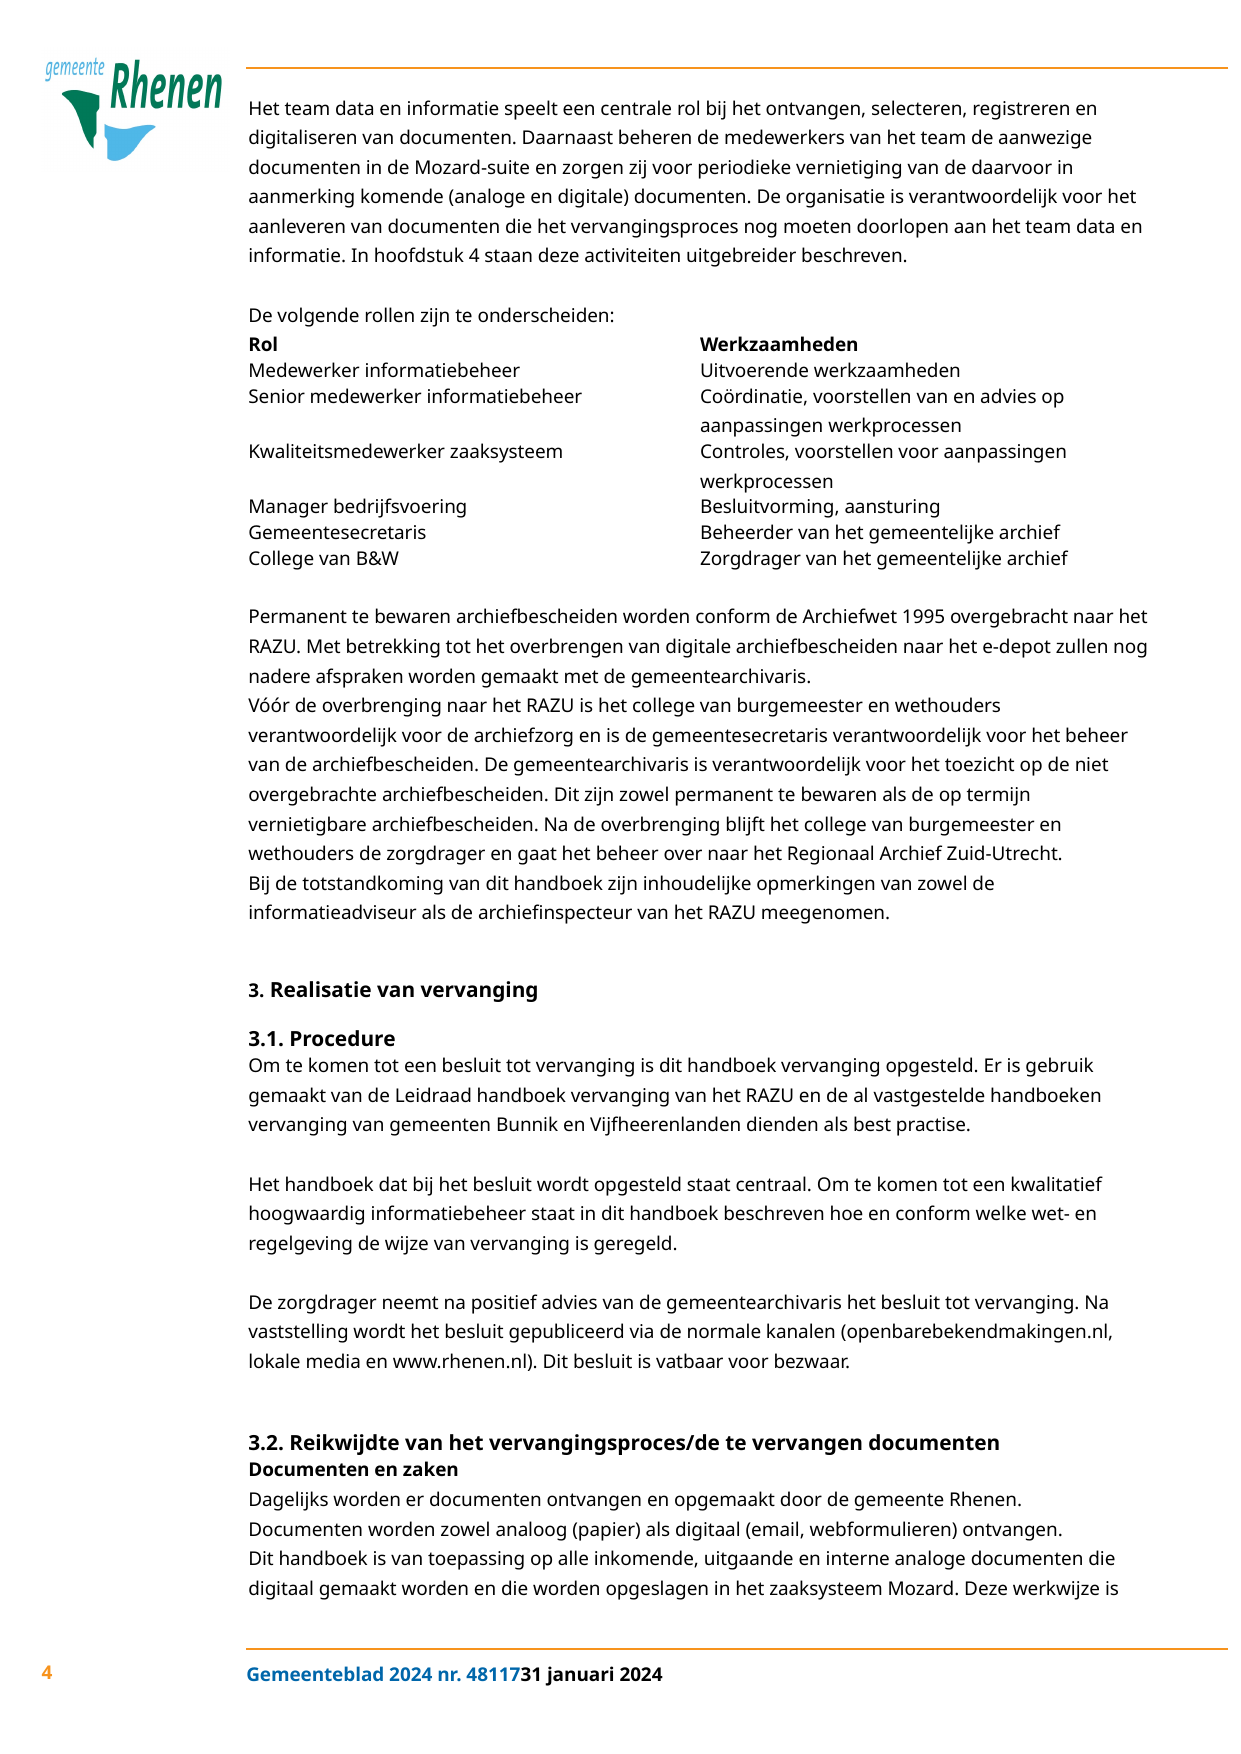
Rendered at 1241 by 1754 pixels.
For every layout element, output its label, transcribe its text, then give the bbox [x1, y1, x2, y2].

table_cell Uitvoerende werkzaamheden [700, 357, 1152, 383]
text Vóór de overbrenging naar het RAZU is het college van burgemeester en wethouders verantwoordelijk voor de archiefzorg en is de gemeentesecretaris verantwoordelijk voor het beheer van de archiefbescheiden. De gemeentearchivaris is verantwoordelijk voor het toezicht op de niet overgebrachte archiefbescheiden. Dit zijn zowel permanent te bewaren als de op termijn vernietigbare archiefbescheiden. Na de overbrenging blijft het college van burgemeester en wethouders de zorgdrager en gaat het beheer over naar het Regionaal Archief Zuid-Utrecht. [248, 692, 1152, 866]
text Dagelijks worden er documenten ontvangen en opgemaakt door de gemeente Rhenen. [248, 1486, 1152, 1512]
table_cell Zorgdrager van het gemeentelijke archief [700, 545, 1152, 571]
picture [41, 47, 231, 172]
text Het handboek dat bij het besluit wordt opgesteld staat centraal. Om te komen tot een kwalitatief hoogwaardig informatiebeheer staat in dit handboek beschreven hoe en conform welke wet- en regelgeving de wijze van vervanging is geregeld. [248, 1171, 1152, 1256]
text 3.2. Reikwijdte van het vervangingsproces/de te vervangen documenten [248, 1428, 1152, 1457]
text Documenten en zaken [248, 1457, 1152, 1482]
text Dit handboek is van toepassing op alle inkomende, uitgaande en interne analoge documenten die digitaal gemaakt worden en die worden opgeslagen in het zaaksysteem Mozard. Deze werkwijze is [248, 1545, 1152, 1601]
text 3.1. Procedure [248, 1024, 1152, 1052]
table_cell College van B&W [248, 545, 700, 571]
table_cell Medewerker informatiebeheer [248, 357, 700, 383]
table_cell Controles, voorstellen voor aanpassingen werkprocessen [700, 438, 1152, 494]
table_cell Besluitvorming, aansturing [700, 494, 1152, 519]
table_cell Kwaliteitsmedewerker zaaksysteem [248, 438, 700, 494]
text Het team data en informatie speelt een centrale rol bij het ontvangen, selecteren, registreren en digitaliseren van documenten. Daarnaast beheren de medewerkers van het team de aanwezige documenten in de Mozard-suite en zorgen zij voor periodieke vernietiging van de daarvoor in aanmerking komende (analoge en digitale) documenten. De organisatie is verantwoordelijk voor het aanleveren van documenten die het vervangingsproces nog moeten doorlopen aan het team data en informatie. In hoofdstuk 4 staan deze activiteiten uitgebreider beschreven. [248, 95, 1152, 268]
table_cell Beheerder van het gemeentelijke archief [700, 519, 1152, 545]
table_header Werkzaamheden [700, 332, 1152, 357]
table_cell Coördinatie, voorstellen van en advies op aanpassingen werkprocessen [700, 383, 1152, 438]
text Documenten worden zowel analoog (papier) als digitaal (email, webformulieren) ontvangen. [248, 1516, 1152, 1542]
text 3. Realisatie van vervanging [248, 975, 1152, 1003]
table_cell Senior medewerker informatiebeheer [248, 383, 700, 438]
table_cell Manager bedrijfsvoering [248, 494, 700, 519]
text Bij de totstandkoming van dit handboek zijn inhoudelijke opmerkingen van zowel de informatieadviseur als de archiefinspecteur van het RAZU meegenomen. [248, 870, 1152, 925]
text Om te komen tot een besluit tot vervanging is dit handboek vervanging opgesteld. Er is gebruik gemaakt van de Leidraad handboek vervanging van het RAZU en de al vastgestelde handboeken vervanging van gemeenten Bunnik en Vijfheerenlanden dienden als best practise. [248, 1052, 1152, 1137]
table_cell Gemeentesecretaris [248, 519, 700, 545]
text De zorgdrager neemt na positief advies van de gemeentearchivaris het besluit tot vervanging. Na vaststelling wordt het besluit gepubliceerd via de normale kanalen (openbarebekendmakingen.nl, lokale media en www.rhenen.nl). Dit besluit is vatbaar voor bezwaar. [248, 1289, 1152, 1374]
text Permanent te bewaren archiefbescheiden worden conform de Archiefwet 1995 overgebracht naar het RAZU. Met betrekking tot het overbrengen van digitale archiefbescheiden naar het e-depot zullen nog nadere afspraken worden gemaakt met de gemeentearchivaris. [248, 604, 1152, 688]
table_header Rol [248, 332, 700, 357]
text De volgende rollen zijn te onderscheiden: [248, 302, 1152, 328]
